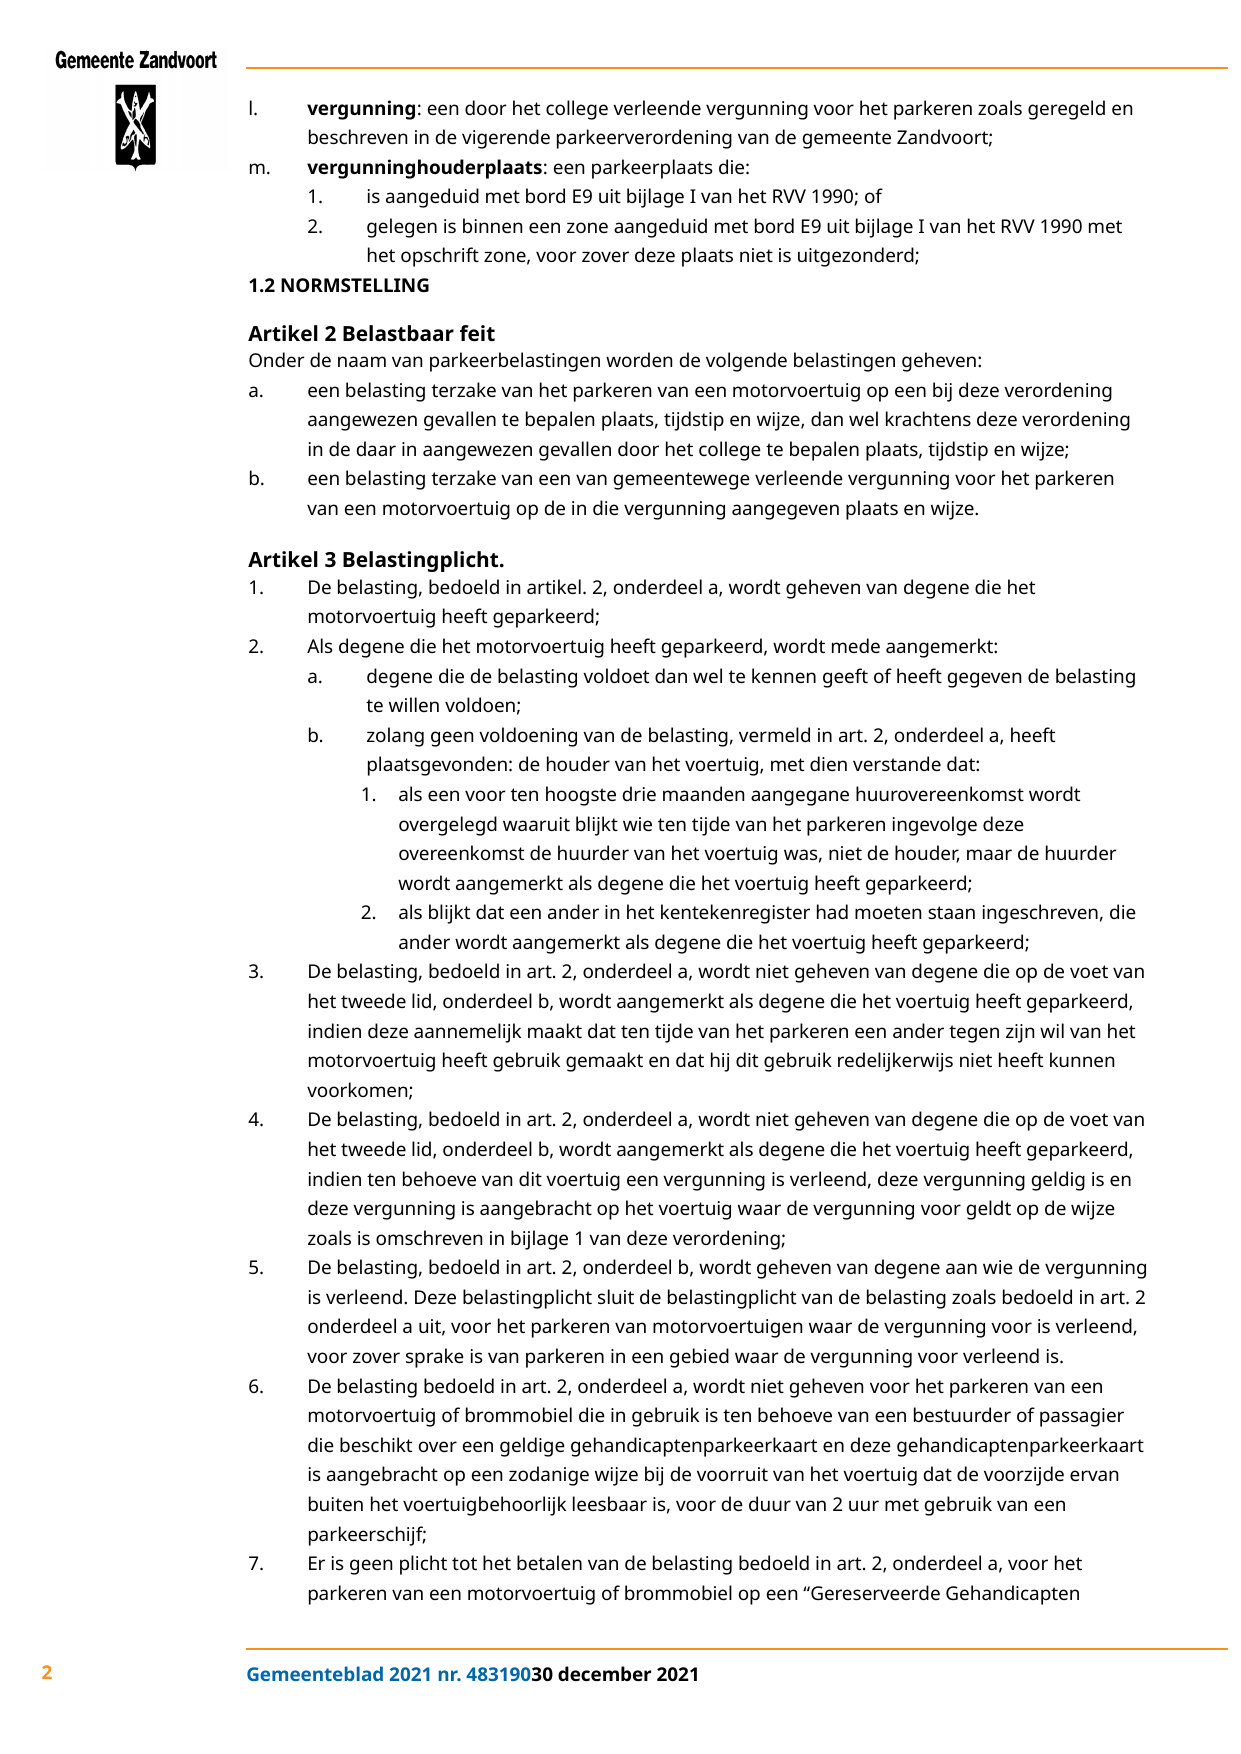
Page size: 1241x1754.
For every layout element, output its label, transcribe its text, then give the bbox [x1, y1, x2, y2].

text Artikel 2 Belastbaar feit [248, 319, 1152, 347]
list is aangeduid met bord E9 uit bijlage I van het RVV 1990; of [307, 183, 1152, 209]
list Er is geen plicht tot het betalen van de belasting bedoeld in art. 2, onderdeel a, voor het parkeren van een motorvoertuig of brommobiel op een “Gereserveerde Gehandicapten [248, 1550, 1152, 1606]
list een belasting terzake van het parkeren van een motorvoertuig op een bij deze verordening aangewezen gevallen te bepalen plaats, tijdstip en wijze, dan wel krachtens deze verordening in de daar in aangewezen gevallen door het college te bepalen plaats, tijdstip en wijze; [248, 377, 1152, 462]
list De belasting, bedoeld in artikel. 2, onderdeel a, wordt geheven van degene die het motorvoertuig heeft geparkeerd; [248, 574, 1152, 629]
list De belasting, bedoeld in art. 2, onderdeel a, wordt niet geheven van degene die op de voet van het tweede lid, onderdeel b, wordt aangemerkt als degene die het voertuig heeft geparkeerd, indien ten behoeve van dit voertuig een vergunning is verleend, deze vergunning geldig is en deze vergunning is aangebracht op het voertuig waar de vergunning voor geldt op de wijze zoals is omschreven in bijlage 1 van deze verordening; [248, 1107, 1152, 1251]
list De belasting, bedoeld in art. 2, onderdeel a, wordt niet geheven van degene die op de voet van het tweede lid, onderdeel b, wordt aangemerkt als degene die het voertuig heeft geparkeerd, indien deze aannemelijk maakt dat ten tijde van het parkeren een ander tegen zijn wil van het motorvoertuig heeft gebruik gemaakt en dat hij dit gebruik redelijkerwijs niet heeft kunnen voorkomen; [248, 959, 1152, 1103]
list De belasting bedoeld in art. 2, onderdeel a, wordt niet geheven voor het parkeren van een motorvoertuig of brommobiel die in gebruik is ten behoeve van een bestuurder of passagier die beschikt over een geldige gehandicaptenparkeerkaart en deze gehandicaptenparkeerkaart is aangebracht op een zodanige wijze bij de voorruit van het voertuig dat de voorzijde ervan buiten het voertuigbehoorlijk leesbaar is, voor de duur van 2 uur met gebruik van een parkeerschijf; [248, 1373, 1152, 1546]
list Als degene die het motorvoertuig heeft geparkeerd, wordt mede aangemerkt: [248, 633, 1152, 659]
list als blijkt dat een ander in het kentekenregister had moeten staan ingeschreven, die ander wordt aangemerkt als degene die het voertuig heeft geparkeerd; [361, 899, 1152, 955]
text Artikel 3 Belastingplicht. [248, 546, 1152, 574]
list vergunninghouderplaats: een parkeerplaats die: [248, 154, 1152, 180]
text Onder de naam van parkeerbelastingen worden de volgende belastingen geheven: [248, 347, 1152, 373]
list vergunning: een door het college verleende vergunning voor het parkeren zoals geregeld en beschreven in de vigerende parkeerverordening van de gemeente Zandvoort; [248, 95, 1152, 150]
text 1.2 NORMSTELLING [248, 272, 1152, 298]
picture [41, 47, 231, 172]
list degene die de belasting voldoet dan wel te kennen geeft of heeft gegeven de belasting te willen voldoen; [307, 663, 1152, 718]
list gelegen is binnen een zone aangeduid met bord E9 uit bijlage I van het RVV 1990 met het opschrift zone, voor zover deze plaats niet is uitgezonderd; [307, 213, 1152, 268]
list als een voor ten hoogste drie maanden aangegane huurovereenkomst wordt overgelegd waaruit blijkt wie ten tijde van het parkeren ingevolge deze overeenkomst de huurder van het voertuig was, niet de houder, maar de huurder wordt aangemerkt als degene die het voertuig heeft geparkeerd; [361, 781, 1152, 896]
list een belasting terzake van een van gemeentewege verleende vergunning voor het parkeren van een motorvoertuig op de in die vergunning aangegeven plaats en wijze. [248, 466, 1152, 521]
list zolang geen voldoening van de belasting, vermeld in art. 2, onderdeel a, heeft plaatsgevonden: de houder van het voertuig, met dien verstande dat: [307, 722, 1152, 777]
list De belasting, bedoeld in art. 2, onderdeel b, wordt geheven van degene aan wie de vergunning is verleend. Deze belastingplicht sluit de belastingplicht van de belasting zoals bedoeld in art. 2 onderdeel a uit, voor het parkeren van motorvoertuigen waar de vergunning voor is verleend, voor zover sprake is van parkeren in een gebied waar de vergunning voor verleend is. [248, 1254, 1152, 1369]
